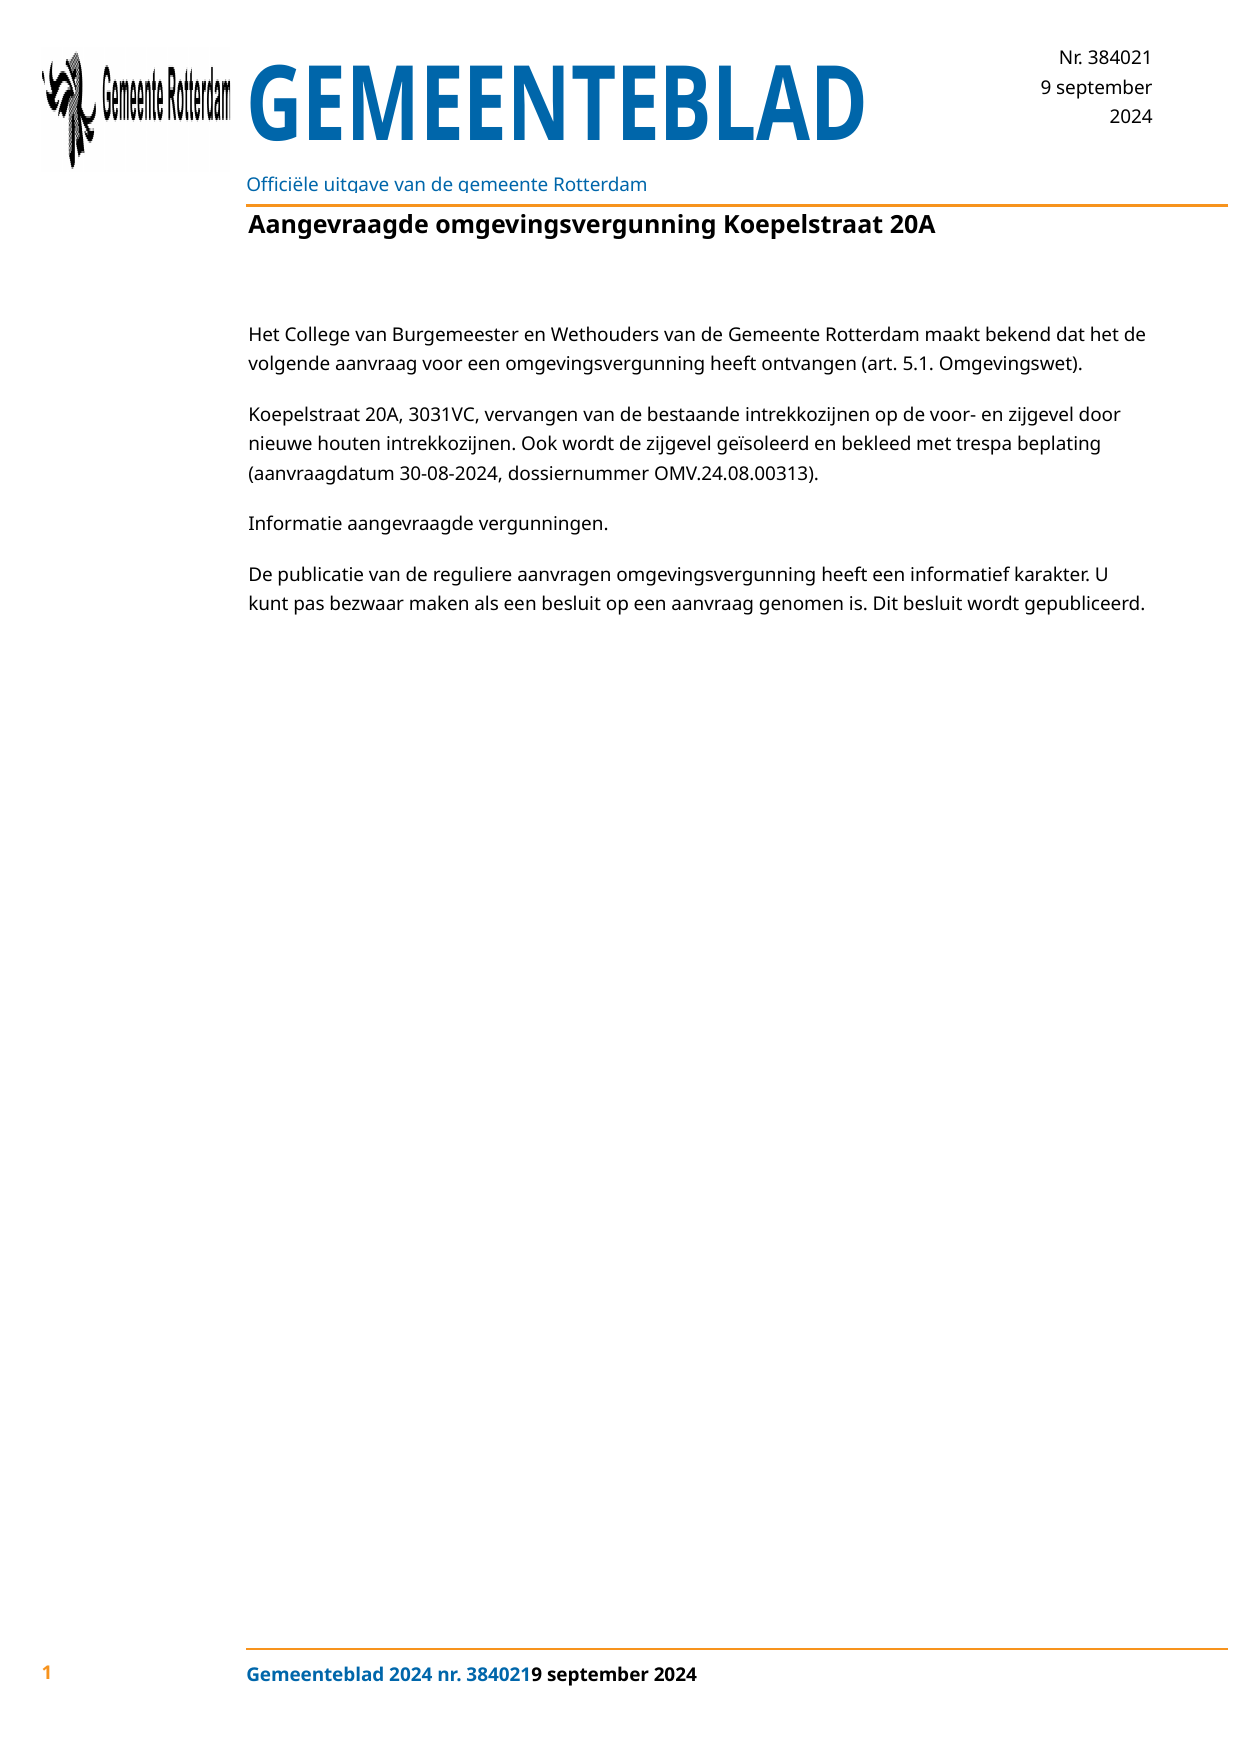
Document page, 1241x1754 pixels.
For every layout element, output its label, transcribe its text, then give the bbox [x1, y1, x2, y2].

text Het College van Burgemeester en Wethouders van de Gemeente Rotterdam maakt bekend dat het de volgende aanvraag voor een omgevingsvergunning heeft ontvangen (art. 5.1. Omgevingswet). [248, 321, 1152, 376]
text De publicatie van de reguliere aanvragen omgevingsvergunning heeft een informatief karakter. U kunt pas bezwaar maken als een besluit op een aanvraag genomen is. Dit besluit wordt gepubliceerd. [248, 561, 1152, 616]
text Aangevraagde omgevingsvergunning Koepelstraat 20A [248, 207, 1152, 241]
picture [41, 47, 231, 172]
text Informatie aangevraagde vergunningen. [248, 510, 1152, 536]
text Koepelstraat 20A, 3031VC, vervangen van de bestaande intrekkozijnen op de voor- en zijgevel door nieuwe houten intrekkozijnen. Ook wordt de zijgevel geïsoleerd en bekleed met trespa beplating (aanvraagdatum 30-08-2024, dossiernummer OMV.24.08.00313). [248, 401, 1152, 486]
